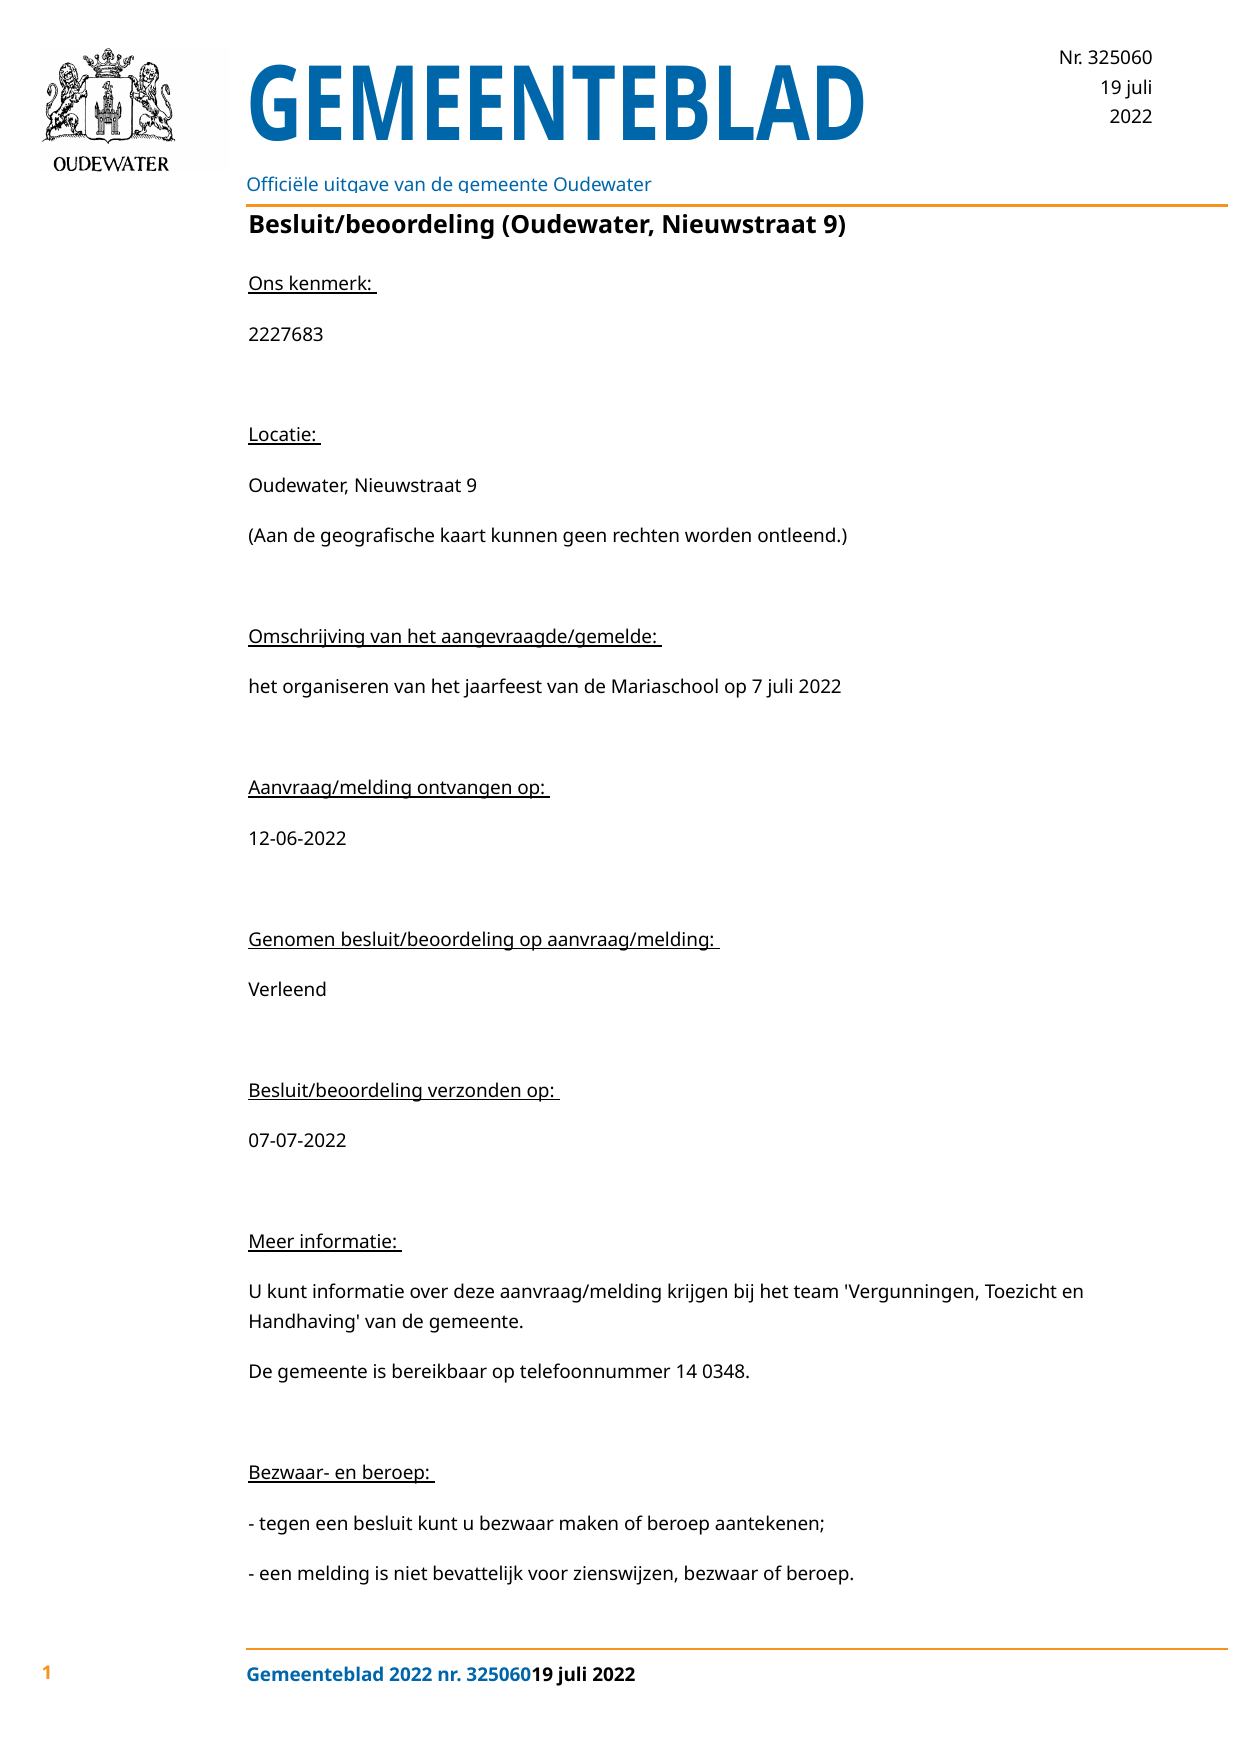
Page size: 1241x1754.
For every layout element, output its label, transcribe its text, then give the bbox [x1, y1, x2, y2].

text 12-06-2022 [248, 825, 1152, 851]
text het organiseren van het jaarfeest van de Mariaschool op 7 juli 2022 [248, 674, 1152, 699]
text 07-07-2022 [248, 1127, 1152, 1153]
text - een melding is niet bevattelijk voor zienswijzen, bezwaar of beroep. [248, 1560, 1152, 1586]
text (Aan de geografische kaart kunnen geen rechten worden ontleend.) [248, 522, 1152, 548]
text Locatie: [248, 422, 1152, 447]
text - tegen een besluit kunt u bezwaar maken of beroep aantekenen; [248, 1510, 1152, 1536]
text Verleend [248, 976, 1152, 1002]
text Aanvraag/melding ontvangen op: [248, 774, 1152, 800]
text U kunt informatie over deze aanvraag/melding krijgen bij het team 'Vergunningen, Toezicht en Handhaving' van de gemeente. [248, 1279, 1152, 1334]
text De gemeente is bereikbaar op telefoonnummer 14 0348. [248, 1359, 1152, 1384]
text Besluit/beoordeling (Oudewater, Nieuwstraat 9) [248, 207, 1152, 241]
text Oudewater, Nieuwstraat 9 [248, 472, 1152, 498]
text Omschrijving van het aangevraagde/gemelde: [248, 623, 1152, 649]
text Meer informatie: [248, 1228, 1152, 1254]
text Bezwaar- en beroep: [248, 1459, 1152, 1485]
text 2227683 [248, 321, 1152, 346]
text Ons kenmerk: [248, 270, 1152, 296]
text Genomen besluit/beoordeling op aanvraag/melding: [248, 926, 1152, 951]
picture [41, 47, 231, 172]
text Besluit/beoordeling verzonden op: [248, 1077, 1152, 1103]
